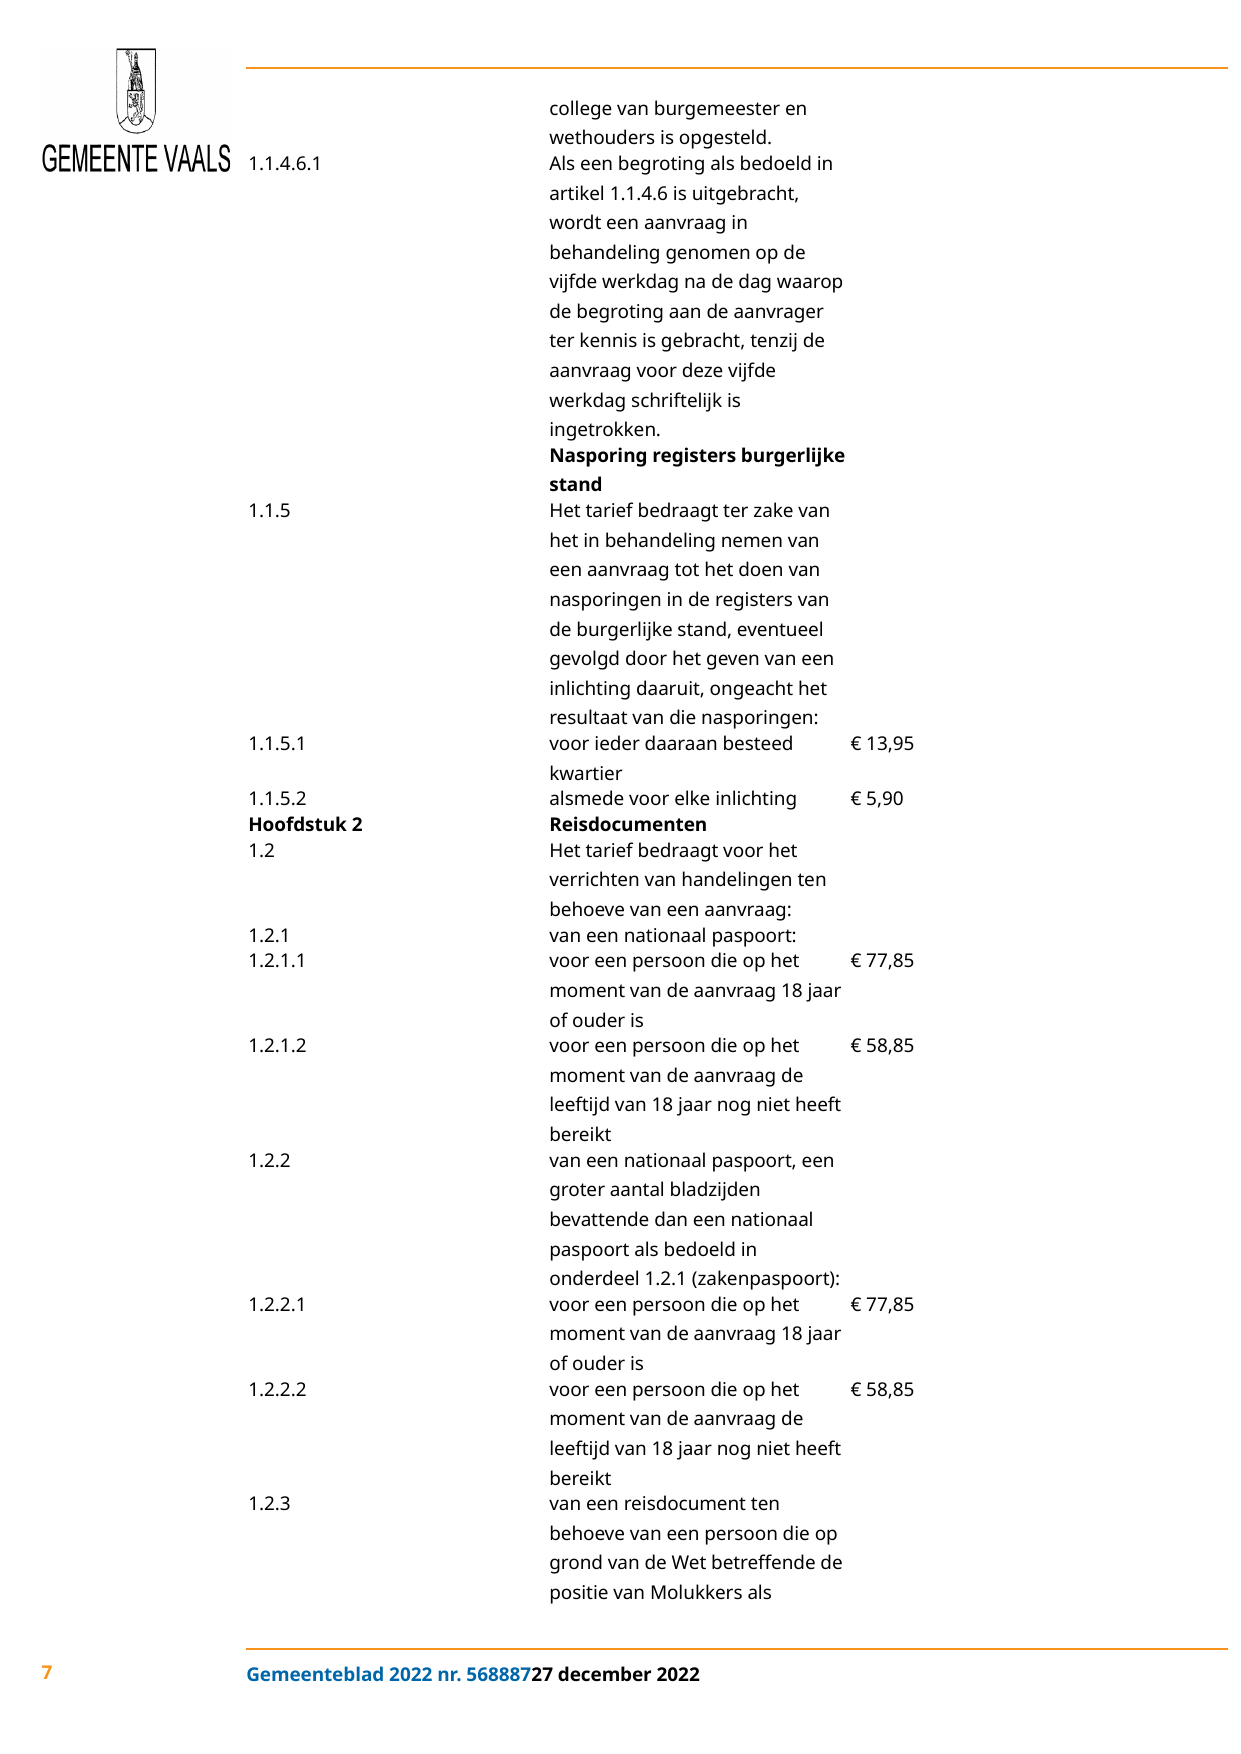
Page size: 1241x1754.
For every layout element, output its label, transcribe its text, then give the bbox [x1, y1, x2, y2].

table_cell [850, 1147, 1152, 1291]
table_cell [248, 95, 549, 150]
table_cell € 77,85 [850, 948, 1152, 1032]
table_cell [850, 498, 1152, 730]
table_cell 1.2.1 [248, 922, 549, 948]
table_cell 1.1.4.6.1 [248, 150, 549, 442]
table_cell Nasporing registers burgerlijke stand [549, 442, 850, 497]
table_cell Het tarief bedraagt voor het verrichten van handelingen ten behoeve van een aanvraag: [549, 837, 850, 922]
table_cell 1.2.2.2 [248, 1376, 549, 1490]
table_cell college van burgemeester en wethouders is opgesteld. [549, 95, 850, 150]
table_cell Hoofdstuk 2 [248, 811, 549, 837]
table_cell voor een persoon die op het moment van de aanvraag de leeftijd van 18 jaar nog niet heeft bereikt [549, 1376, 850, 1490]
table_cell 1.2.1.2 [248, 1033, 549, 1147]
table_cell [248, 442, 549, 497]
table_cell [850, 442, 1152, 497]
table_cell € 58,85 [850, 1376, 1152, 1490]
table_cell 1.2.2.1 [248, 1291, 549, 1376]
table_cell € 77,85 [850, 1291, 1152, 1376]
table_cell [850, 922, 1152, 948]
table_cell [850, 837, 1152, 922]
table_cell € 5,90 [850, 786, 1152, 811]
table_cell Als een begroting als bedoeld in artikel 1.1.4.6 is uitgebracht, wordt een aanvraag in behandeling genomen op de vijfde werkdag na de dag waarop de begroting aan de aanvrager ter kennis is gebracht, tenzij de aanvraag voor deze vijfde werkdag schriftelijk is ingetrokken. [549, 150, 850, 442]
table_cell alsmede voor elke inlichting [549, 786, 850, 811]
table_cell 1.2.3 [248, 1490, 549, 1605]
table_cell [850, 150, 1152, 442]
table_cell € 58,85 [850, 1033, 1152, 1147]
table_cell voor een persoon die op het moment van de aanvraag 18 jaar of ouder is [549, 948, 850, 1032]
table_cell € 13,95 [850, 730, 1152, 786]
table_cell [850, 95, 1152, 150]
table_cell voor ieder daaraan besteed kwartier [549, 730, 850, 786]
picture [41, 47, 231, 172]
table_cell van een reisdocument ten behoeve van een persoon die op grond van de Wet betreffende de positie van Molukkers als [549, 1490, 850, 1605]
table_cell 1.2 [248, 837, 549, 922]
table_cell van een nationaal paspoort, een groter aantal bladzijden bevattende dan een nationaal paspoort als bedoeld in onderdeel 1.2.1 (zakenpaspoort): [549, 1147, 850, 1291]
table_cell voor een persoon die op het moment van de aanvraag 18 jaar of ouder is [549, 1291, 850, 1376]
table_cell voor een persoon die op het moment van de aanvraag de leeftijd van 18 jaar nog niet heeft bereikt [549, 1033, 850, 1147]
table_cell Het tarief bedraagt ter zake van het in behandeling nemen van een aanvraag tot het doen van nasporingen in de registers van de burgerlijke stand, eventueel gevolgd door het geven van een inlichting daaruit, ongeacht het resultaat van die nasporingen: [549, 498, 850, 730]
table_cell 1.2.1.1 [248, 948, 549, 1032]
table_cell 1.2.2 [248, 1147, 549, 1291]
table_cell 1.1.5 [248, 498, 549, 730]
table_cell 1.1.5.1 [248, 730, 549, 786]
table_cell Reisdocumenten [549, 811, 850, 837]
table_cell [850, 811, 1152, 837]
table_cell [850, 1490, 1152, 1605]
table_cell 1.1.5.2 [248, 786, 549, 811]
table_cell van een nationaal paspoort: [549, 922, 850, 948]
